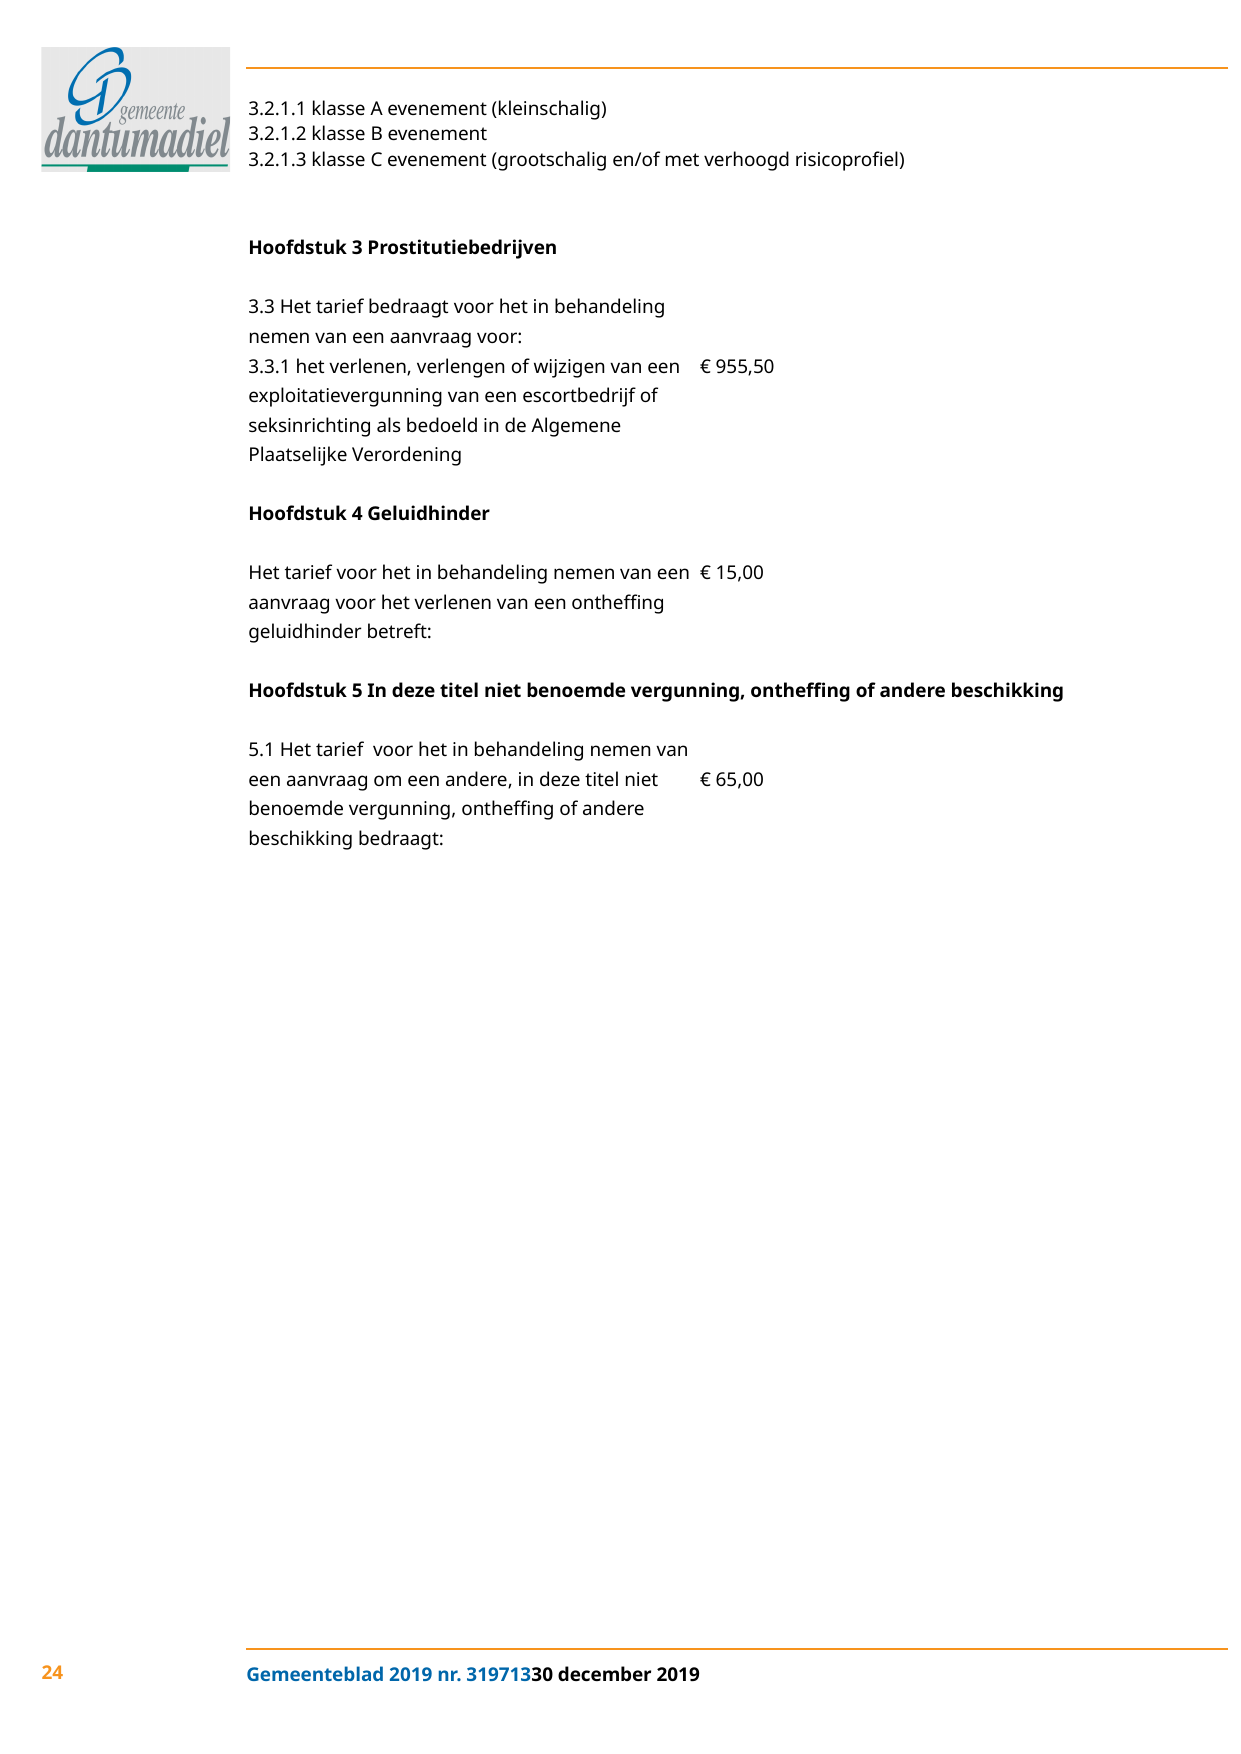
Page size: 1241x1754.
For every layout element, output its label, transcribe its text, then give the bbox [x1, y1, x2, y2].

table_header Het tarief voor het in behandeling nemen van een aanvraag voor het verlenen van een ontheffing geluidhinder betreft: [248, 559, 700, 644]
table_cell 3.2.1.3 klasse C evenement (grootschalig en/of met verhoogd risicoprofiel) [248, 146, 1152, 172]
table_cell 3.2.1.1 klasse A evenement (kleinschalig) [248, 95, 1152, 121]
text Hoofdstuk 5 In deze titel niet benoemde vergunning, ontheffing of andere beschikking [248, 677, 1152, 703]
table_header € 15,00 [700, 559, 1152, 644]
picture [41, 47, 231, 172]
table_header 5.1 Het tarief voor het in behandeling nemen van een aanvraag om een andere, in deze titel niet benoemde vergunning, ontheffing of andere beschikking bedraagt: [248, 736, 700, 851]
text Hoofdstuk 4 Geluidhinder [248, 500, 1152, 526]
text Hoofdstuk 3 Prostitutiebedrijven [248, 234, 1152, 260]
table_header € 65,00 [700, 736, 1152, 851]
table_cell 3.2.1.2 klasse B evenement [248, 121, 1152, 146]
table_header € 955,50 [700, 294, 1152, 467]
table_header 3.3 Het tarief bedraagt voor het in behandeling nemen van een aanvraag voor: 3.3.1 het verlenen, verlengen of wijzigen van een exploitatievergunning van een escortbedrijf of seksinrichting als bedoeld in de Algemene Plaatselijke Verordening [248, 294, 700, 467]
